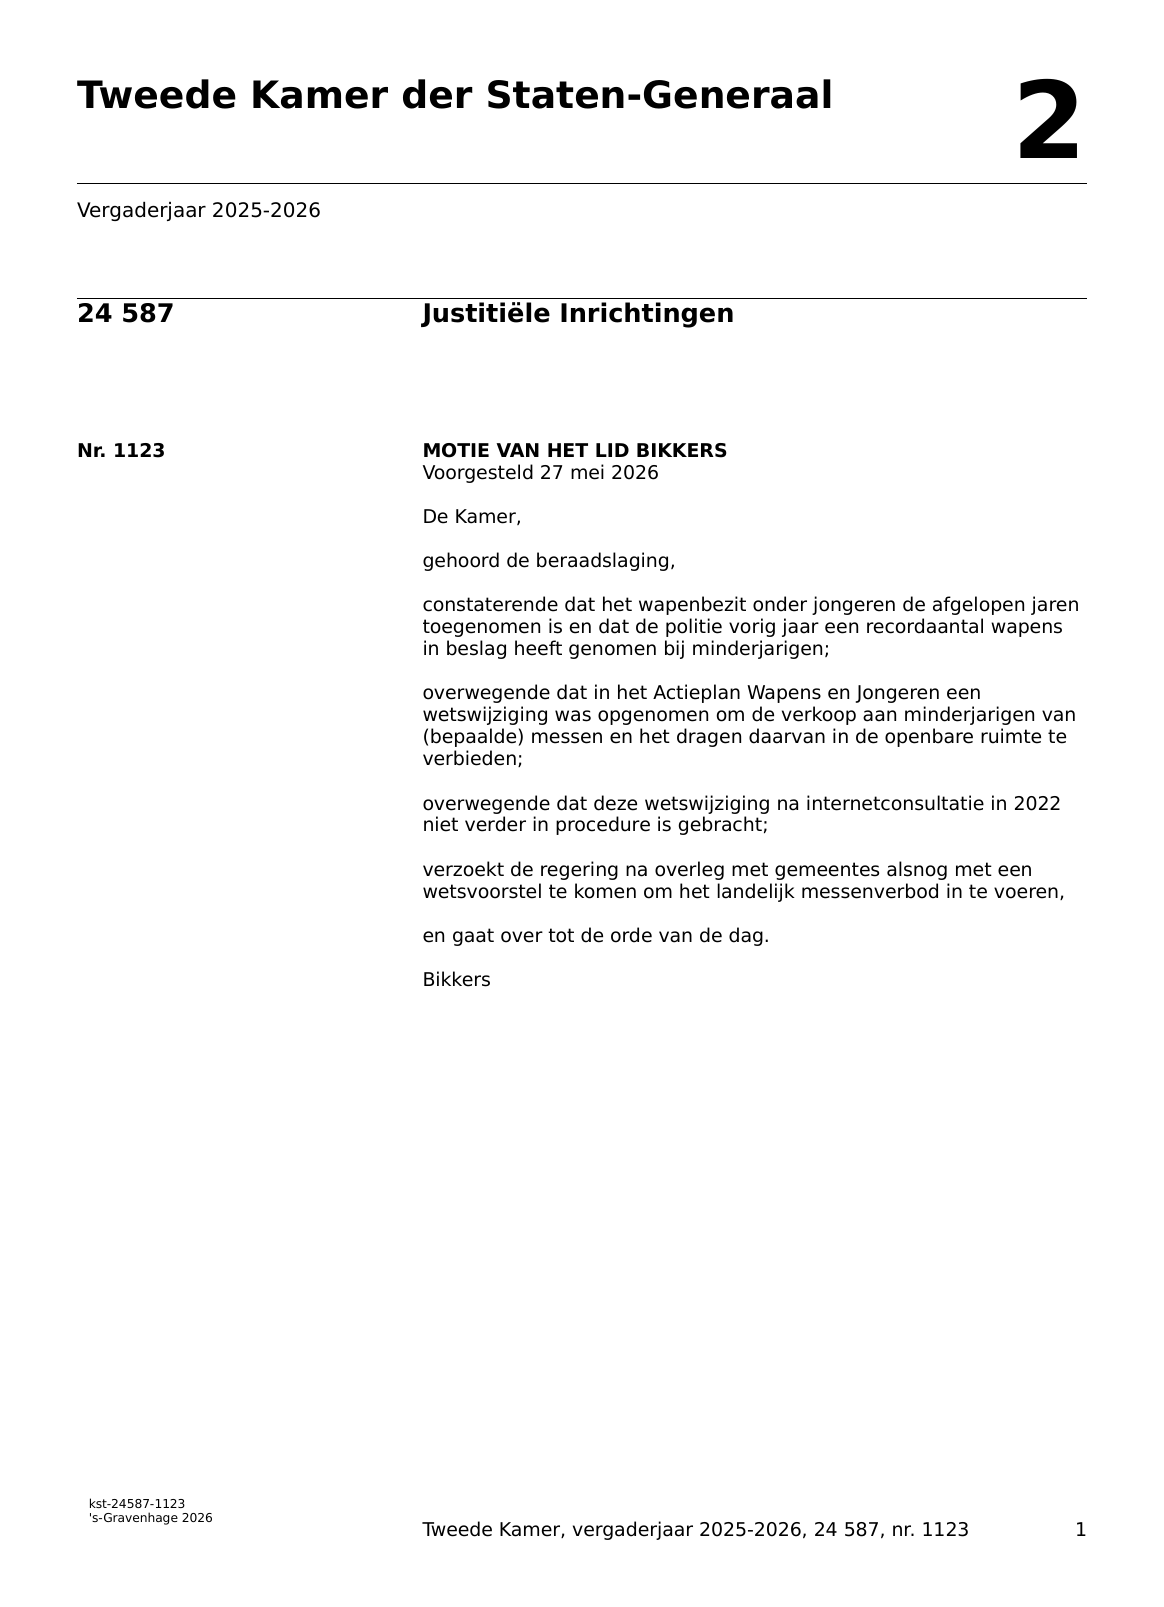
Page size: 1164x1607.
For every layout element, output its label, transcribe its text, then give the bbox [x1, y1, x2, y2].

text De Kamer, [422, 506, 1087, 528]
subtitle 24 587 Justitiële Inrichtingen [77, 299, 1087, 329]
text Voorgesteld 27 mei 2026 [422, 462, 1087, 484]
table_header Tweede Kamer der Staten-Generaal [77, 59, 886, 183]
text verzoekt de regering na overleg met gemeentes alsnog met een wetsvoorstel te komen om het landelijk messenverbod in te voeren, [422, 858, 1087, 902]
table_cell Vergaderjaar 2025-2026 [77, 184, 1087, 298]
subtitle Nr. 1123 MOTIE VAN HET LID BIKKERS [77, 440, 1087, 462]
text Bikkers [422, 969, 1087, 991]
text constaterende dat het wapenbezit onder jongeren de afgelopen jaren toegenomen is en dat de politie vorig jaar een recordaantal wapens in beslag heeft genomen bij minderjarigen; [422, 594, 1087, 660]
text en gaat over tot de orde van de dag. [422, 925, 1087, 947]
table_header 2 [886, 59, 1087, 183]
text overwegende dat deze wetswijziging na internetconsultatie in 2022 niet verder in procedure is gebracht; [422, 792, 1087, 836]
text 's-Gravenhage 2026 [88, 1511, 323, 1525]
text kst-24587-1123 [88, 1497, 323, 1511]
text overwegende dat in het Actieplan Wapens en Jongeren een wetswijziging was opgenomen om de verkoop aan minderjarigen van (bepaalde) messen en het dragen daarvan in de openbare ruimte te verbieden; [422, 682, 1087, 770]
text gehoord de beraadslaging, [422, 550, 1087, 572]
